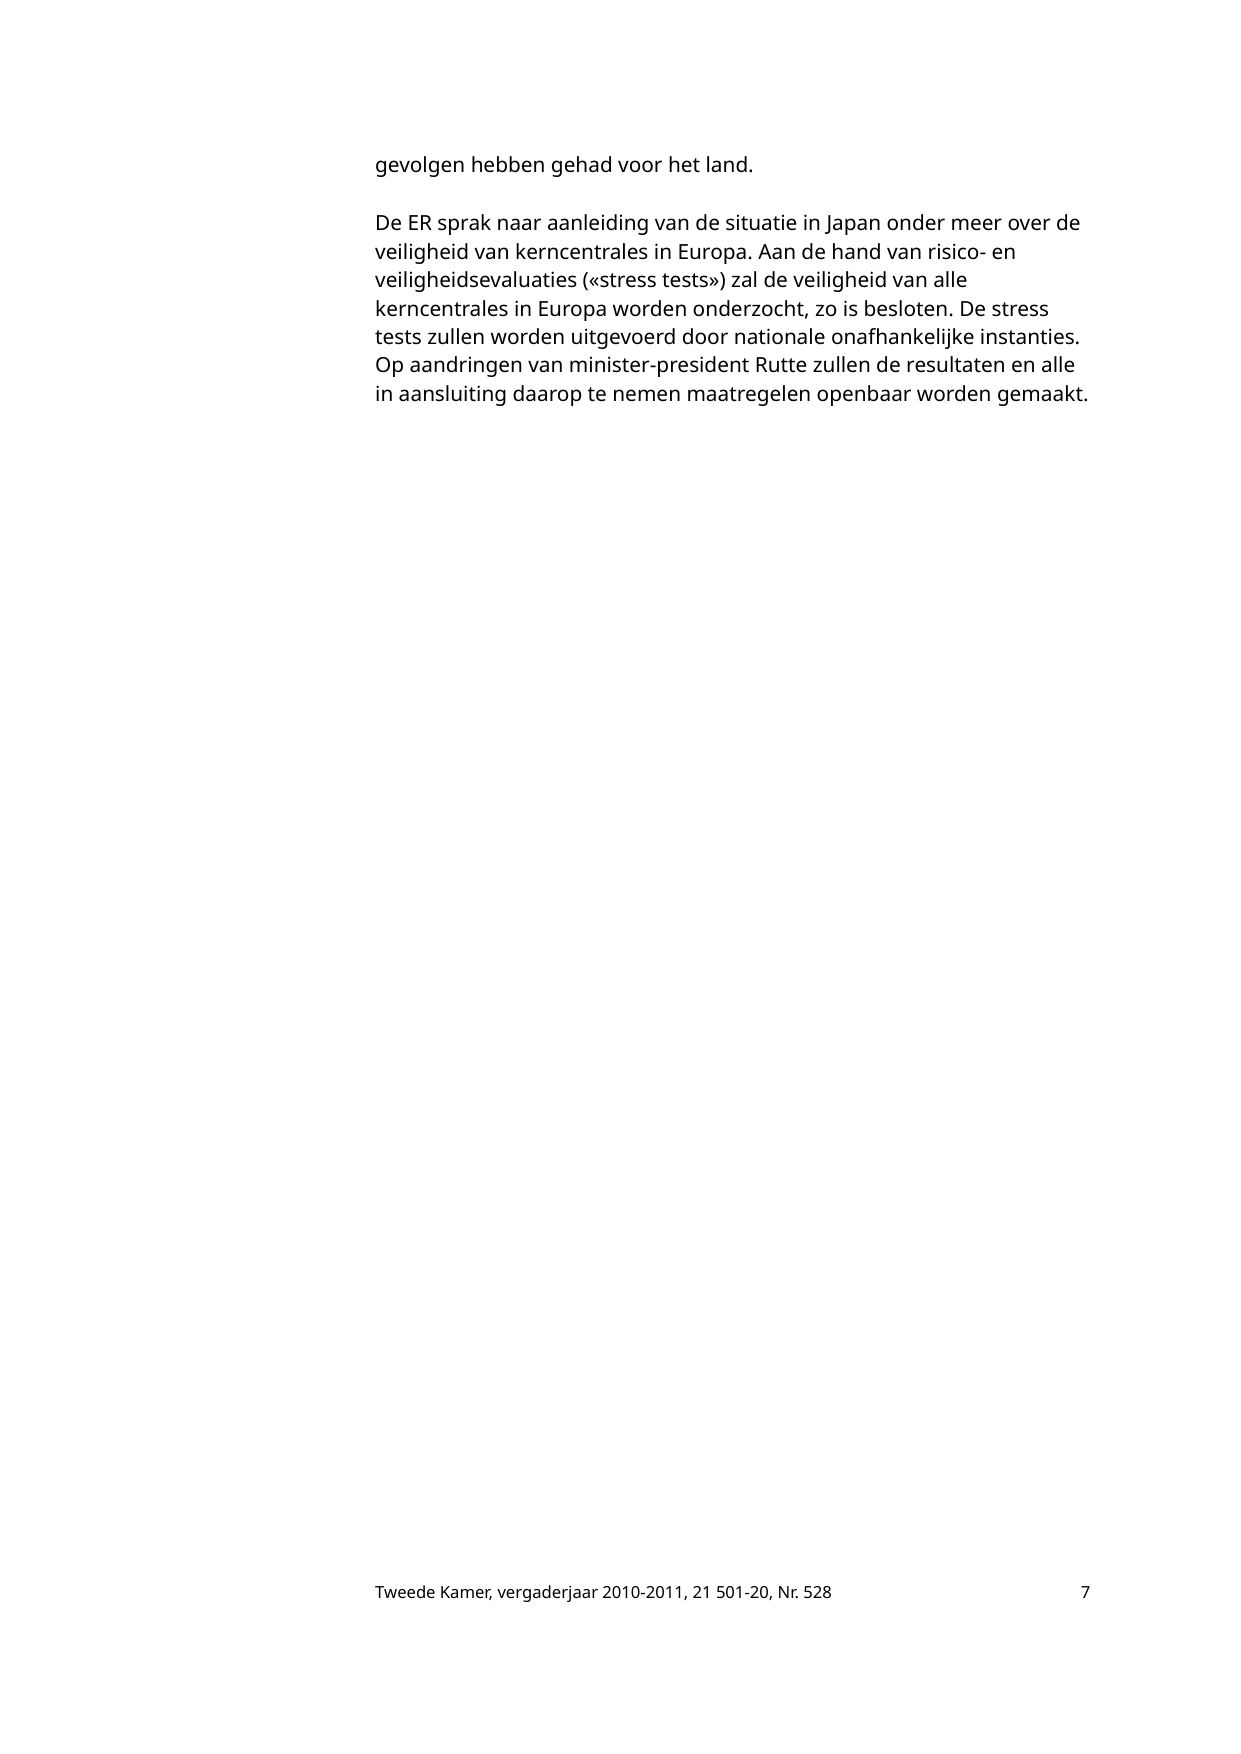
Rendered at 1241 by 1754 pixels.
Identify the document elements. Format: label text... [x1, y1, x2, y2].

text gevolgen hebben gehad voor het land. [375, 150, 1090, 178]
text De ER sprak naar aanleiding van de situatie in Japan onder meer over de veiligheid van kerncentrales in Europa. Aan de hand van risico- en veiligheidsevaluaties («stress tests») zal de veiligheid van alle kerncentrales in Europa worden onderzocht, zo is besloten. De stress tests zullen worden uitgevoerd door nationale onafhankelijke instanties. Op aandringen van minister-president Rutte zullen de resultaten en alle in aansluiting daarop te nemen maatregelen openbaar worden gemaakt. [375, 208, 1090, 407]
